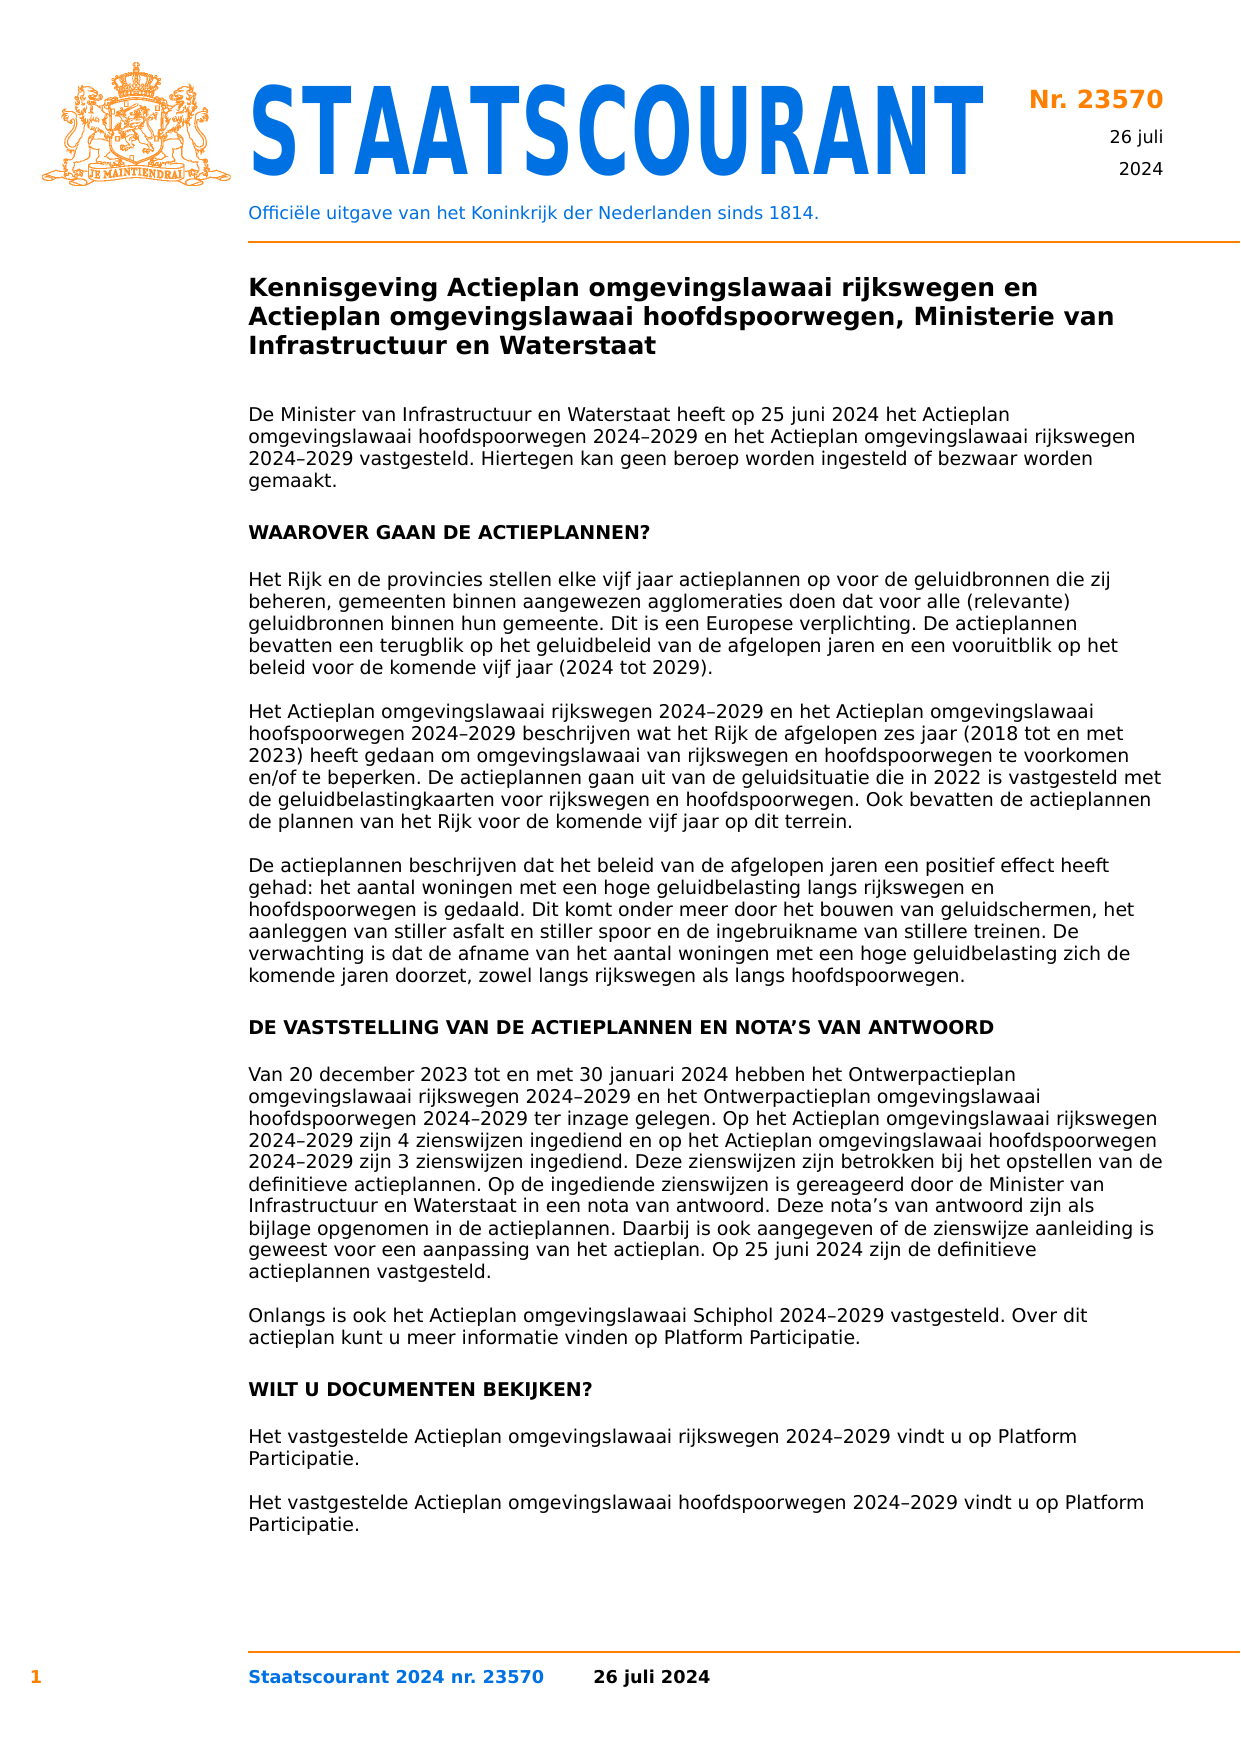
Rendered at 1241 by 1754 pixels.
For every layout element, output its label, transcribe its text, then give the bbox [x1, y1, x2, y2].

text Onlangs is ook het Actieplan omgevingslawaai Schiphol 2024–2029 vastgesteld. Over dit actieplan kunt u meer informatie vinden op Platform Participatie. [248, 1305, 1163, 1349]
table_header STAATSCOURANT [248, 62, 998, 203]
table_cell 2024 [998, 153, 1240, 203]
table_cell 26 juli [998, 121, 1240, 153]
picture [41, 62, 231, 186]
subtitle WILT U DOCUMENTEN BEKIJKEN? [248, 1379, 1163, 1401]
text Het Rijk en de provincies stellen elke vijf jaar actieplannen op voor de geluidbronnen die zij beheren, gemeenten binnen aangewezen agglomeraties doen dat voor alle (relevante) geluidbronnen binnen hun gemeente. Dit is een Europese verplichting. De actieplannen bevatten een terugblik op het geluidbeleid van de afgelopen jaren en een vooruitblik op het beleid voor de komende vijf jaar (2024 tot 2029). [248, 569, 1163, 679]
table_cell Officiële uitgave van het Koninkrijk der Nederlanden sinds 1814. [248, 203, 1240, 241]
text De actieplannen beschrijven dat het beleid van de afgelopen jaren een positief effect heeft gehad: het aantal woningen met een hoge geluidbelasting langs rijkswegen en hoofdspoorwegen is gedaald. Dit komt onder meer door het bouwen van geluidschermen, het aanleggen van stiller asfalt en stiller spoor en de ingebruikname van stillere treinen. De verwachting is dat de afname van het aantal woningen met een hoge geluidbelasting zich de komende jaren doorzet, zowel langs rijkswegen als langs hoofdspoorwegen. [248, 855, 1163, 987]
text Het vastgestelde Actieplan omgevingslawaai rijkswegen 2024–2029 vindt u op Platform Participatie. [248, 1426, 1163, 1470]
text Het Actieplan omgevingslawaai rijkswegen 2024–2029 en het Actieplan omgevingslawaai hoofspoorwegen 2024–2029 beschrijven wat het Rijk de afgelopen zes jaar (2018 tot en met 2023) heeft gedaan om omgevingslawaai van rijkswegen en hoofdspoorwegen te voorkomen en/of te beperken. De actieplannen gaan uit van de geluidsituatie die in 2022 is vastgesteld met de geluidbelastingkaarten voor rijkswegen en hoofdspoorwegen. Ook bevatten de actieplannen de plannen van het Rijk voor de komende vijf jaar op dit terrein. [248, 701, 1163, 833]
subtitle Kennisgeving Actieplan omgevingslawaai rijkswegen en Actieplan omgevingslawaai hoofdspoorwegen, Ministerie van Infrastructuur en Waterstaat [248, 273, 1163, 361]
subtitle WAAROVER GAAN DE ACTIEPLANNEN? [248, 522, 1163, 544]
text Van 20 december 2023 tot en met 30 januari 2024 hebben het Ontwerpactieplan omgevingslawaai rijkswegen 2024–2029 en het Ontwerpactieplan omgevingslawaai hoofdspoorwegen 2024–2029 ter inzage gelegen. Op het Actieplan omgevingslawaai rijkswegen 2024–2029 zijn 4 zienswijzen ingediend en op het Actieplan omgevingslawaai hoofdspoorwegen 2024–2029 zijn 3 zienswijzen ingediend. Deze zienswijzen zijn betrokken bij het opstellen van de definitieve actieplannen. Op de ingediende zienswijzen is gereageerd door de Minister van Infrastructuur en Waterstaat in een nota van antwoord. Deze nota’s van antwoord zijn als bijlage opgenomen in de actieplannen. Daarbij is ook aangegeven of de zienswijze aanleiding is geweest voor een aanpassing van het actieplan. Op 25 juni 2024 zijn de definitieve actieplannen vastgesteld. [248, 1063, 1163, 1283]
subtitle DE VASTSTELLING VAN DE ACTIEPLANNEN EN NOTA’S VAN ANTWOORD [248, 1017, 1163, 1038]
table_header [25, 62, 248, 241]
table_header Nr. 23570 [998, 62, 1240, 121]
text Het vastgestelde Actieplan omgevingslawaai hoofdspoorwegen 2024–2029 vindt u op Platform Participatie. [248, 1492, 1163, 1536]
text De Minister van Infrastructuur en Waterstaat heeft op 25 juni 2024 het Actieplan omgevingslawaai hoofdspoorwegen 2024–2029 en het Actieplan omgevingslawaai rijkswegen 2024–2029 vastgesteld. Hiertegen kan geen beroep worden ingesteld of bezwaar worden gemaakt. [248, 404, 1163, 492]
